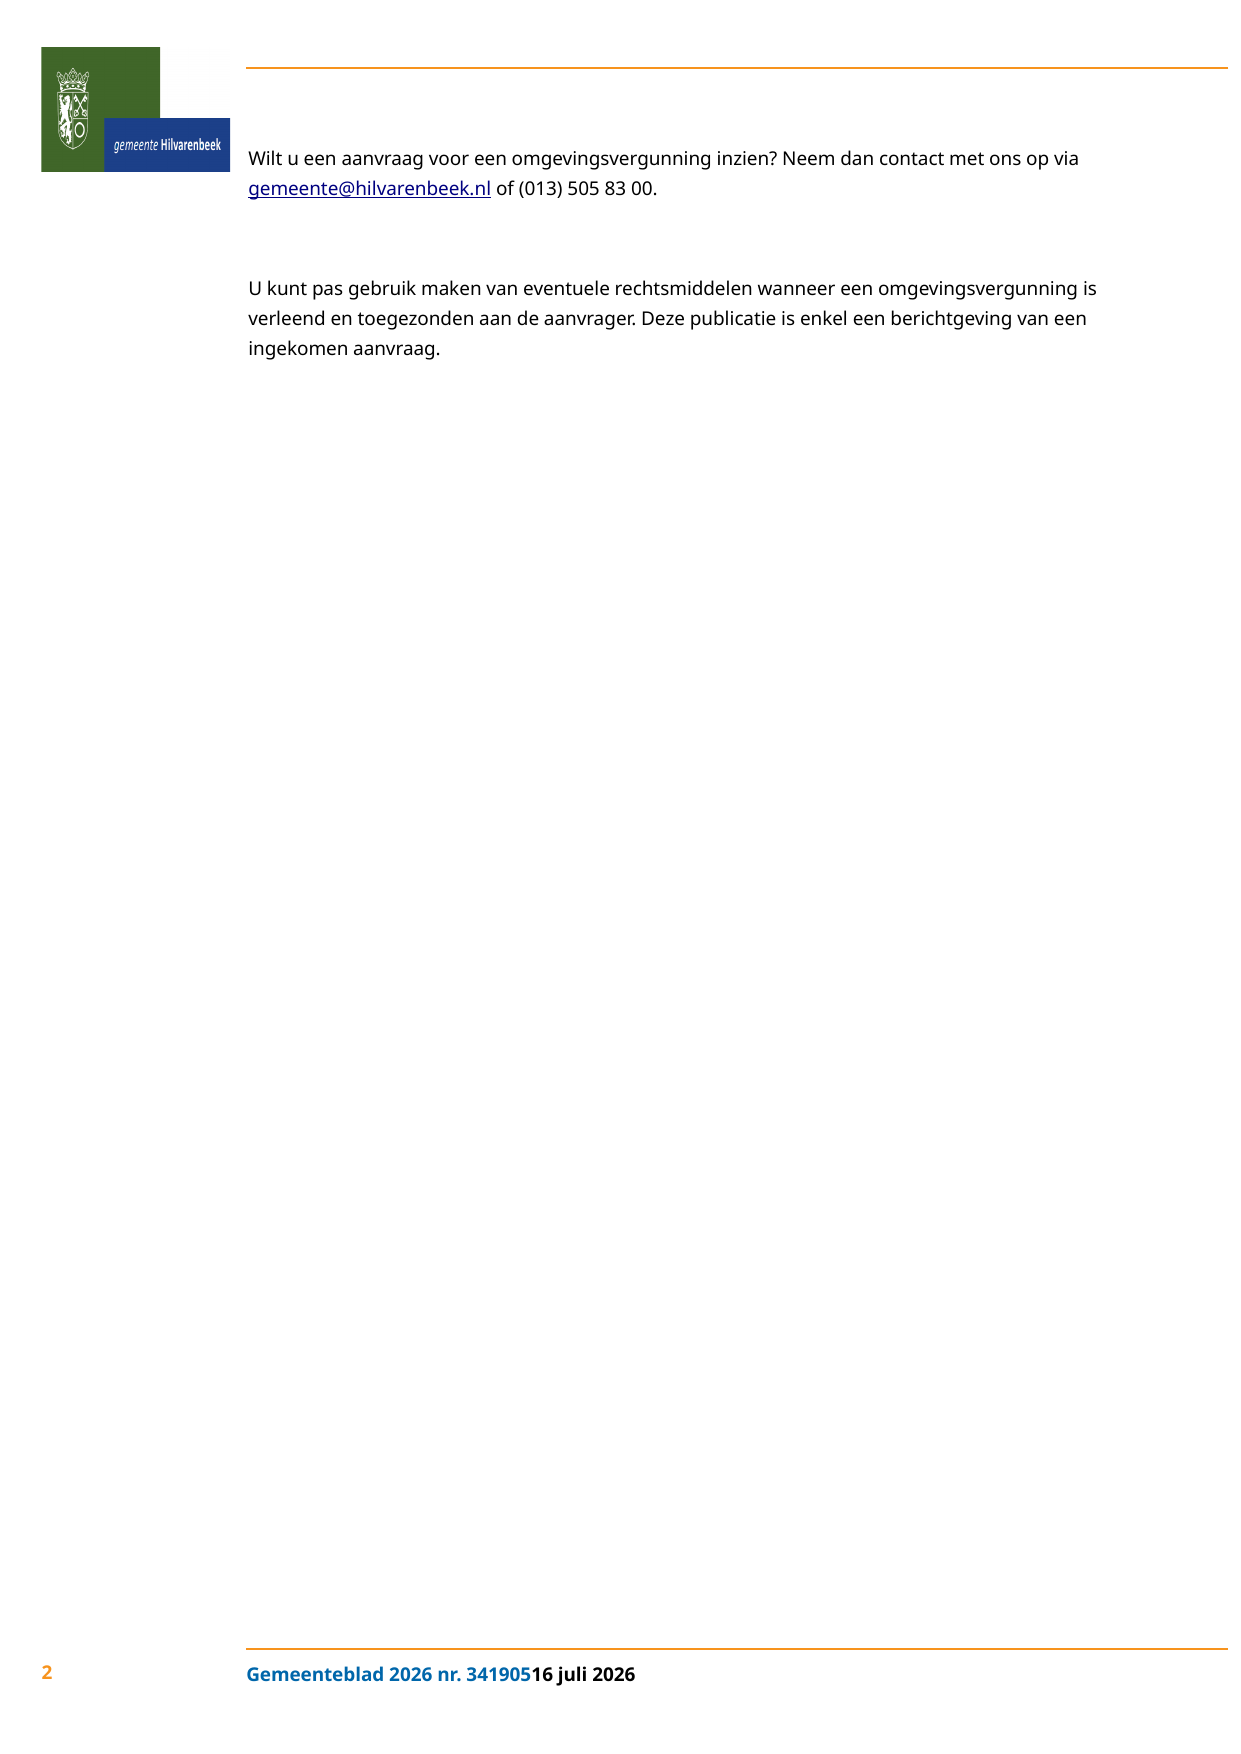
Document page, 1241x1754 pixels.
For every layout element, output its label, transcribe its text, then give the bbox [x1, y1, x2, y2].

text U kunt pas gebruik maken van eventuele rechtsmiddelen wanneer een omgevingsvergunning is verleend en toegezonden aan de aanvrager. Deze publicatie is enkel een berichtgeving van een ingekomen aanvraag. [248, 276, 1152, 361]
text Wilt u een aanvraag voor een omgevingsvergunning inzien? Neem dan contact met ons op via gemeente@hilvarenbeek.nl of (013) 505 83 00. [248, 145, 1152, 201]
picture [41, 47, 231, 172]
